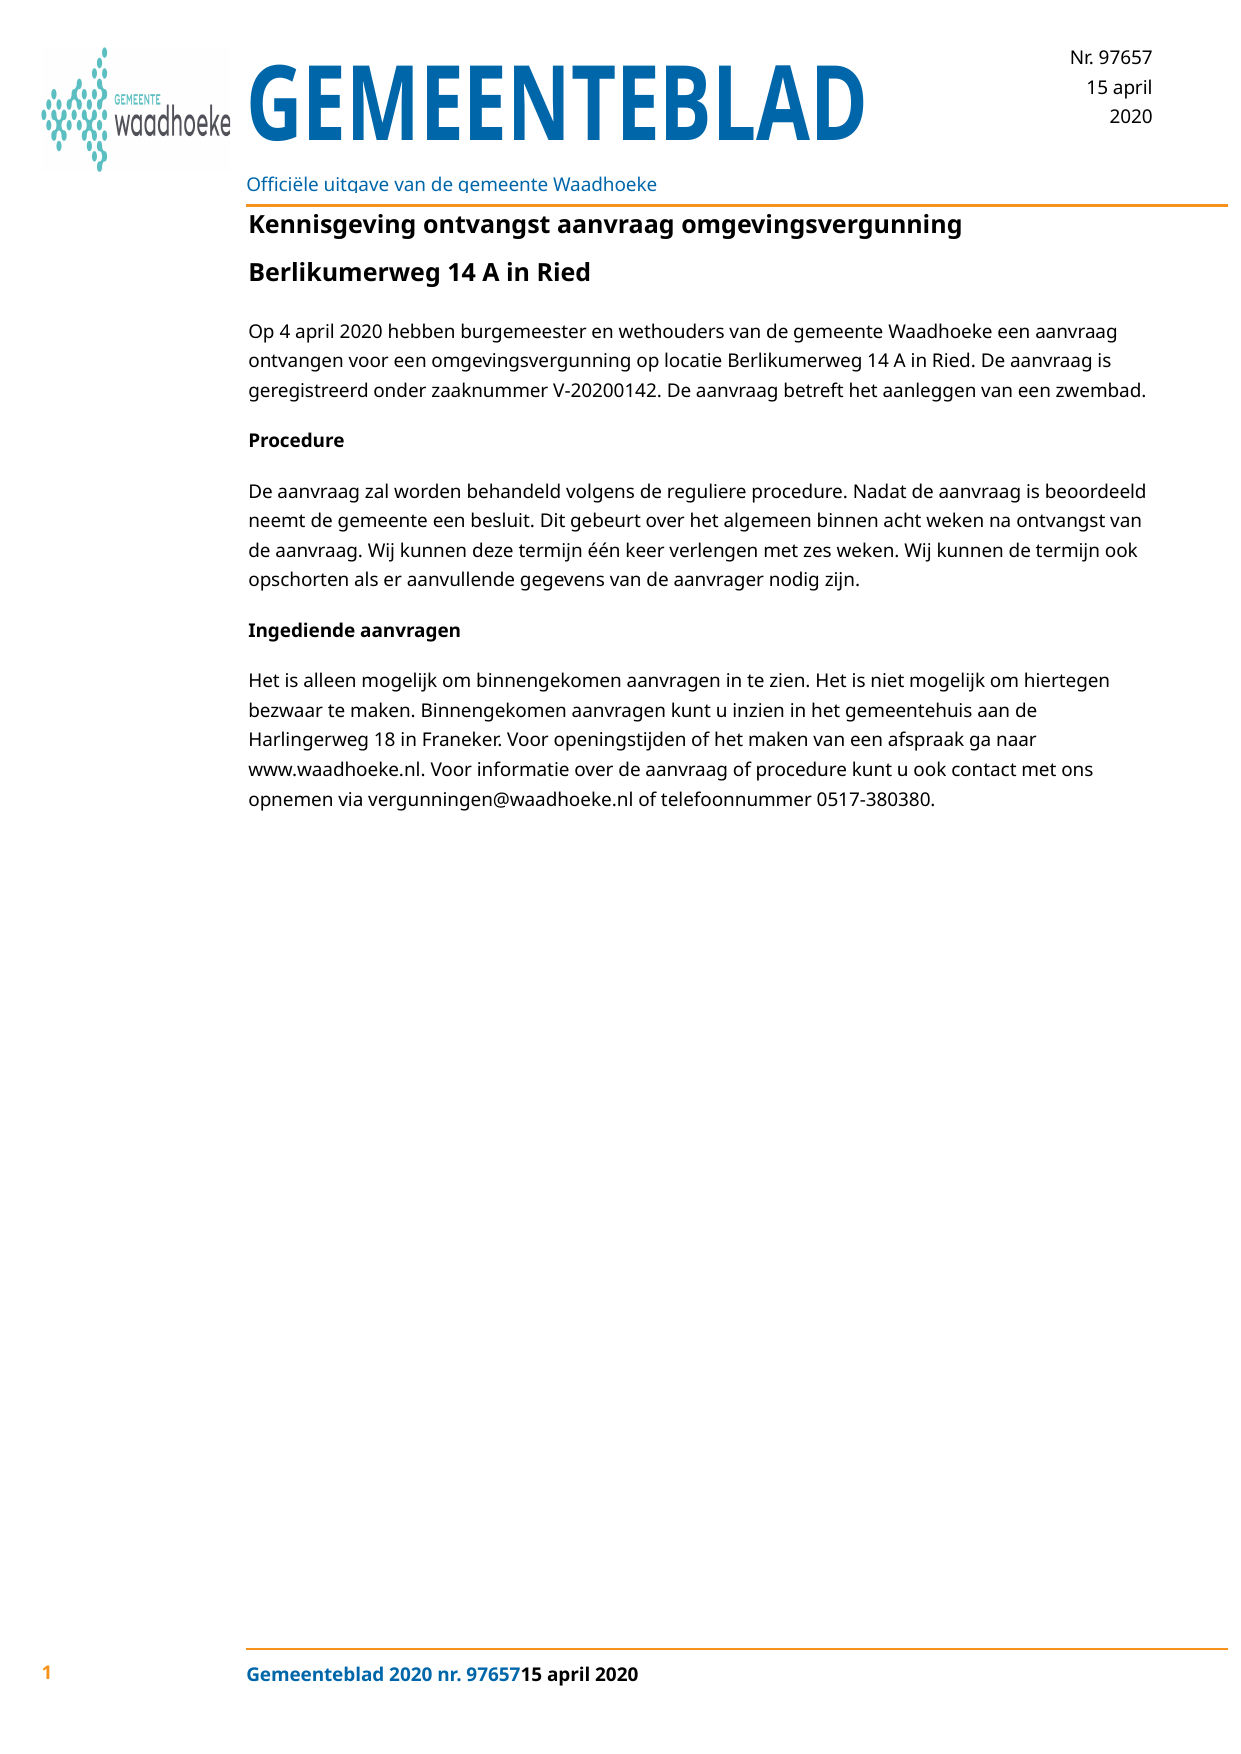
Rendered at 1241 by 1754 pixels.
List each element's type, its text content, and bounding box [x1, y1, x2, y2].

text Kennisgeving ontvangst aanvraag omgevingsvergunning Berlikumerweg 14 A in Ried [248, 207, 1152, 288]
picture [41, 47, 231, 172]
text De aanvraag zal worden behandeld volgens de reguliere procedure. Nadat de aanvraag is beoordeeld neemt de gemeente een besluit. Dit gebeurt over het algemeen binnen acht weken na ontvangst van de aanvraag. Wij kunnen deze termijn één keer verlengen met zes weken. Wij kunnen de termijn ook opschorten als er aanvullende gegevens van de aanvrager nodig zijn. [248, 478, 1152, 592]
text Ingediende aanvragen [248, 617, 1152, 643]
text Op 4 april 2020 hebben burgemeester en wethouders van de gemeente Waadhoeke een aanvraag ontvangen voor een omgevingsvergunning op locatie Berlikumerweg 14 A in Ried. De aanvraag is geregistreerd onder zaaknummer V-20200142. De aanvraag betreft het aanleggen van een zwembad. [248, 318, 1152, 403]
text Het is alleen mogelijk om binnengekomen aanvragen in te zien. Het is niet mogelijk om hiertegen bezwaar te maken. Binnengekomen aanvragen kunt u inzien in het gemeentehuis aan de Harlingerweg 18 in Franeker. Voor openingstijden of het maken van een afspraak ga naar www.waadhoeke.nl. Voor informatie over de aanvraag of procedure kunt u ook contact met ons opnemen via vergunningen@waadhoeke.nl of telefoonnummer 0517-380380. [248, 667, 1152, 812]
text Procedure [248, 427, 1152, 453]
